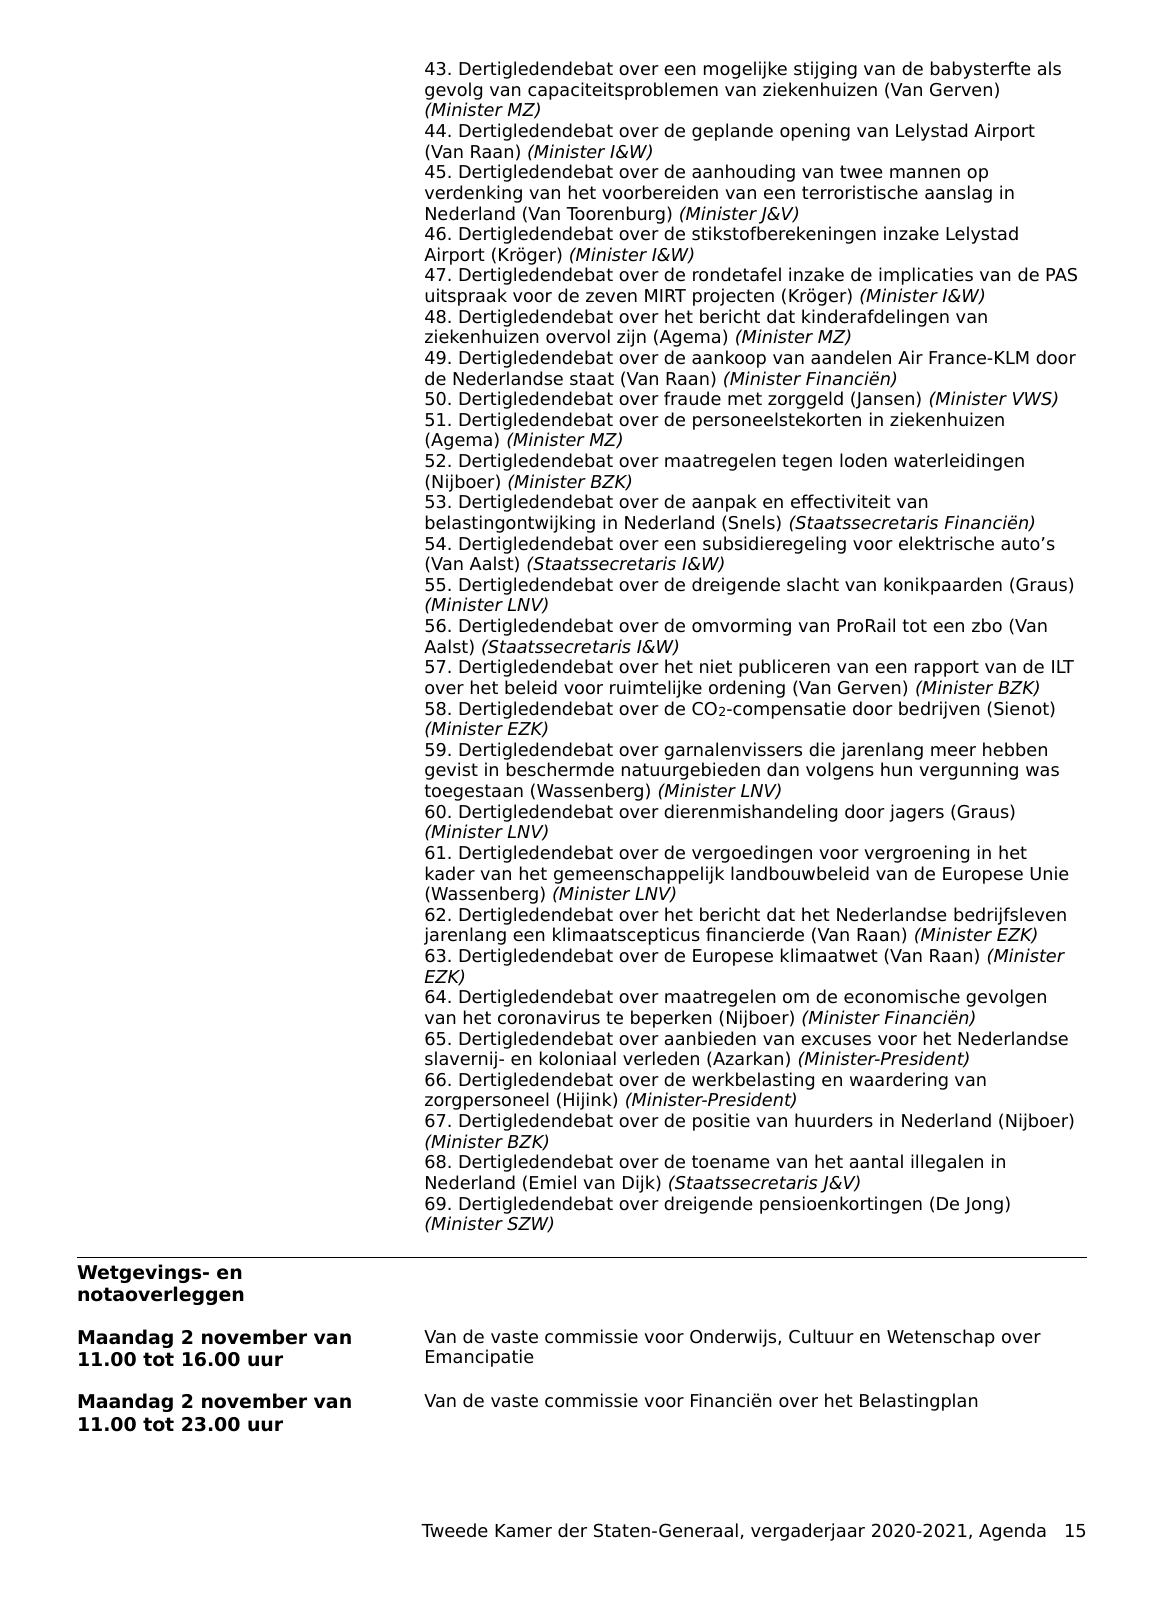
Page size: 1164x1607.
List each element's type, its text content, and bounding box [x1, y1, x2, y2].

table_cell 63. Dertigledendebat over de Europese klimaatwet (Van Raan) (Minister EZK) [418, 946, 1087, 987]
table_cell [77, 348, 401, 389]
table_cell [401, 1306, 418, 1327]
table_cell [401, 946, 418, 987]
table_cell 57. Dertigledendebat over het niet publiceren van een rapport van de ILT over het beleid voor ruimtelijke ordening (Van Gerven) (Minister BZK) [418, 657, 1087, 698]
table_cell [401, 451, 418, 492]
table_cell [77, 265, 401, 307]
table_cell [77, 1111, 401, 1152]
table_cell 64. Dertigledendebat over maatregelen om de economische gevolgen van het coronavirus te beperken (Nijboer) (Minister Financiën) [418, 987, 1087, 1028]
table_cell 45. Dertigledendebat over de aanhouding van twee mannen op verdenking van het voorbereiden van een terroristische aanslag in Nederland (Van Toorenburg) (Minister J&V) [418, 162, 1087, 224]
table_cell [77, 905, 401, 946]
table_cell [401, 59, 418, 121]
table_cell [77, 616, 401, 657]
table_cell [77, 1070, 401, 1111]
table_cell [401, 843, 418, 905]
table_cell [401, 1327, 418, 1371]
table_cell [401, 1111, 418, 1152]
table_cell 59. Dertigledendebat over garnalenvissers die jarenlang meer hebben gevist in beschermde natuurgebieden dan volgens hun vergunning was toegestaan (Wassenberg) (Minister LNV) [418, 740, 1087, 802]
table_cell [401, 1391, 418, 1435]
table_cell [401, 1029, 418, 1070]
table_cell 56. Dertigledendebat over de omvorming van ProRail tot een zbo (Van Aalst) (Staatssecretaris I&W) [418, 616, 1087, 657]
table_cell [77, 534, 401, 575]
table_cell 62. Dertigledendebat over het bericht dat het Nederlandse bedrijfsleven jarenlang een klimaatscepticus financierde (Van Raan) (Minister EZK) [418, 905, 1087, 946]
table_cell [418, 1306, 1087, 1327]
table_cell [401, 1152, 418, 1193]
table_cell 46. Dertigledendebat over de stikstofberekeningen inzake Lelystad Airport (Kröger) (Minister I&W) [418, 224, 1087, 265]
table_cell [401, 802, 418, 843]
table_cell Van de vaste commissie voor Onderwijs, Cultuur en Wetenschap over Emancipatie [418, 1327, 1087, 1371]
table_cell [401, 307, 418, 348]
table_cell [77, 121, 401, 162]
table_cell [77, 575, 401, 616]
table_cell 61. Dertigledendebat over de vergoedingen voor vergroening in het kader van het gemeenschappelijk landbouwbeleid van de Europese Unie (Wassenberg) (Minister LNV) [418, 843, 1087, 905]
table_cell [77, 740, 401, 802]
table_cell [77, 451, 401, 492]
table_cell 54. Dertigledendebat over een subsidieregeling voor elektrische auto’s (Van Aalst) (Staatssecretaris I&W) [418, 534, 1087, 575]
table_cell [77, 1152, 401, 1193]
table_cell 44. Dertigledendebat over de geplande opening van Lelystad Airport (Van Raan) (Minister I&W) [418, 121, 1087, 162]
table_cell [401, 987, 418, 1028]
table_cell [77, 389, 401, 410]
table_cell [77, 410, 401, 451]
table_cell [401, 905, 418, 946]
table_cell [77, 307, 401, 348]
table_cell [77, 1435, 401, 1456]
table_cell [77, 843, 401, 905]
table_cell 52. Dertigledendebat over maatregelen tegen loden waterleidingen (Nijboer) (Minister BZK) [418, 451, 1087, 492]
table_cell [401, 616, 418, 657]
table_cell 50. Dertigledendebat over fraude met zorggeld (Jansen) (Minister VWS) [418, 389, 1087, 410]
table_cell 60. Dertigledendebat over dierenmishandeling door jagers (Graus) (Minister LNV) [418, 802, 1087, 843]
table_cell 65. Dertigledendebat over aanbieden van excuses voor het Nederlandse slavernij- en koloniaal verleden (Azarkan) (Minister-President) [418, 1029, 1087, 1070]
table_cell [77, 1371, 401, 1391]
table_header [401, 1258, 418, 1306]
table_cell [77, 1029, 401, 1070]
table_cell [77, 162, 401, 224]
table_cell 66. Dertigledendebat over de werkbelasting en waardering van zorgpersoneel (Hijink) (Minister-President) [418, 1070, 1087, 1111]
table_cell [401, 121, 418, 162]
table_cell [77, 987, 401, 1028]
table_cell [77, 224, 401, 265]
table_cell 51. Dertigledendebat over de personeelstekorten in ziekenhuizen (Agema) (Minister MZ) [418, 410, 1087, 451]
table_cell [418, 1371, 1087, 1391]
table_cell [77, 1306, 401, 1327]
table_cell Maandag 2 november van 11.00 tot 23.00 uur [77, 1391, 401, 1435]
table_cell Van de vaste commissie voor Financiën over het Belastingplan [418, 1391, 1087, 1435]
table_cell Maandag 2 november van 11.00 tot 16.00 uur [77, 1327, 401, 1371]
table_cell [77, 802, 401, 843]
table_cell [77, 59, 401, 121]
table_cell 68. Dertigledendebat over de toename van het aantal illegalen in Nederland (Emiel van Dijk) (Staatssecretaris J&V) [418, 1152, 1087, 1193]
table_cell 47. Dertigledendebat over de rondetafel inzake de implicaties van de PAS uitspraak voor de zeven MIRT projecten (Kröger) (Minister I&W) [418, 265, 1087, 307]
table_cell 53. Dertigledendebat over de aanpak en effectiviteit van belastingontwijking in Nederland (Snels) (Staatssecretaris Financiën) [418, 492, 1087, 533]
table_cell [401, 492, 418, 533]
table_cell [77, 492, 401, 533]
table_cell [77, 946, 401, 987]
table_cell [401, 162, 418, 224]
table_cell [401, 1435, 418, 1456]
table_header [418, 1258, 1087, 1306]
table_cell 58. Dertigledendebat over de CO2-compensatie door bedrijven (Sienot) (Minister EZK) [418, 699, 1087, 740]
table_cell [401, 1194, 418, 1235]
table_cell [401, 1070, 418, 1111]
table_cell 67. Dertigledendebat over de positie van huurders in Nederland (Nijboer) (Minister BZK) [418, 1111, 1087, 1152]
table_cell [401, 1371, 418, 1391]
table_cell [401, 534, 418, 575]
table_cell [401, 348, 418, 389]
table_cell [418, 1435, 1087, 1456]
table_cell [401, 265, 418, 307]
table_cell 48. Dertigledendebat over het bericht dat kinderafdelingen van ziekenhuizen overvol zijn (Agema) (Minister MZ) [418, 307, 1087, 348]
table_cell [401, 410, 418, 451]
table_cell 43. Dertigledendebat over een mogelijke stijging van de babysterfte als gevolg van capaciteitsproblemen van ziekenhuizen (Van Gerven) (Minister MZ) [418, 59, 1087, 121]
table_cell [77, 699, 401, 740]
table_header Wetgevings- en notaoverleggen [77, 1258, 401, 1306]
table_cell [77, 1194, 401, 1235]
table_cell 49. Dertigledendebat over de aankoop van aandelen Air France-KLM door de Nederlandse staat (Van Raan) (Minister Financiën) [418, 348, 1087, 389]
table_cell 69. Dertigledendebat over dreigende pensioenkortingen (De Jong) (Minister SZW) [418, 1194, 1087, 1235]
table_cell [401, 224, 418, 265]
table_cell [401, 740, 418, 802]
table_cell 55. Dertigledendebat over de dreigende slacht van konikpaarden (Graus) (Minister LNV) [418, 575, 1087, 616]
table_cell [401, 699, 418, 740]
table_cell [77, 657, 401, 698]
table_cell [401, 575, 418, 616]
table_cell [401, 657, 418, 698]
table_cell [401, 389, 418, 410]
